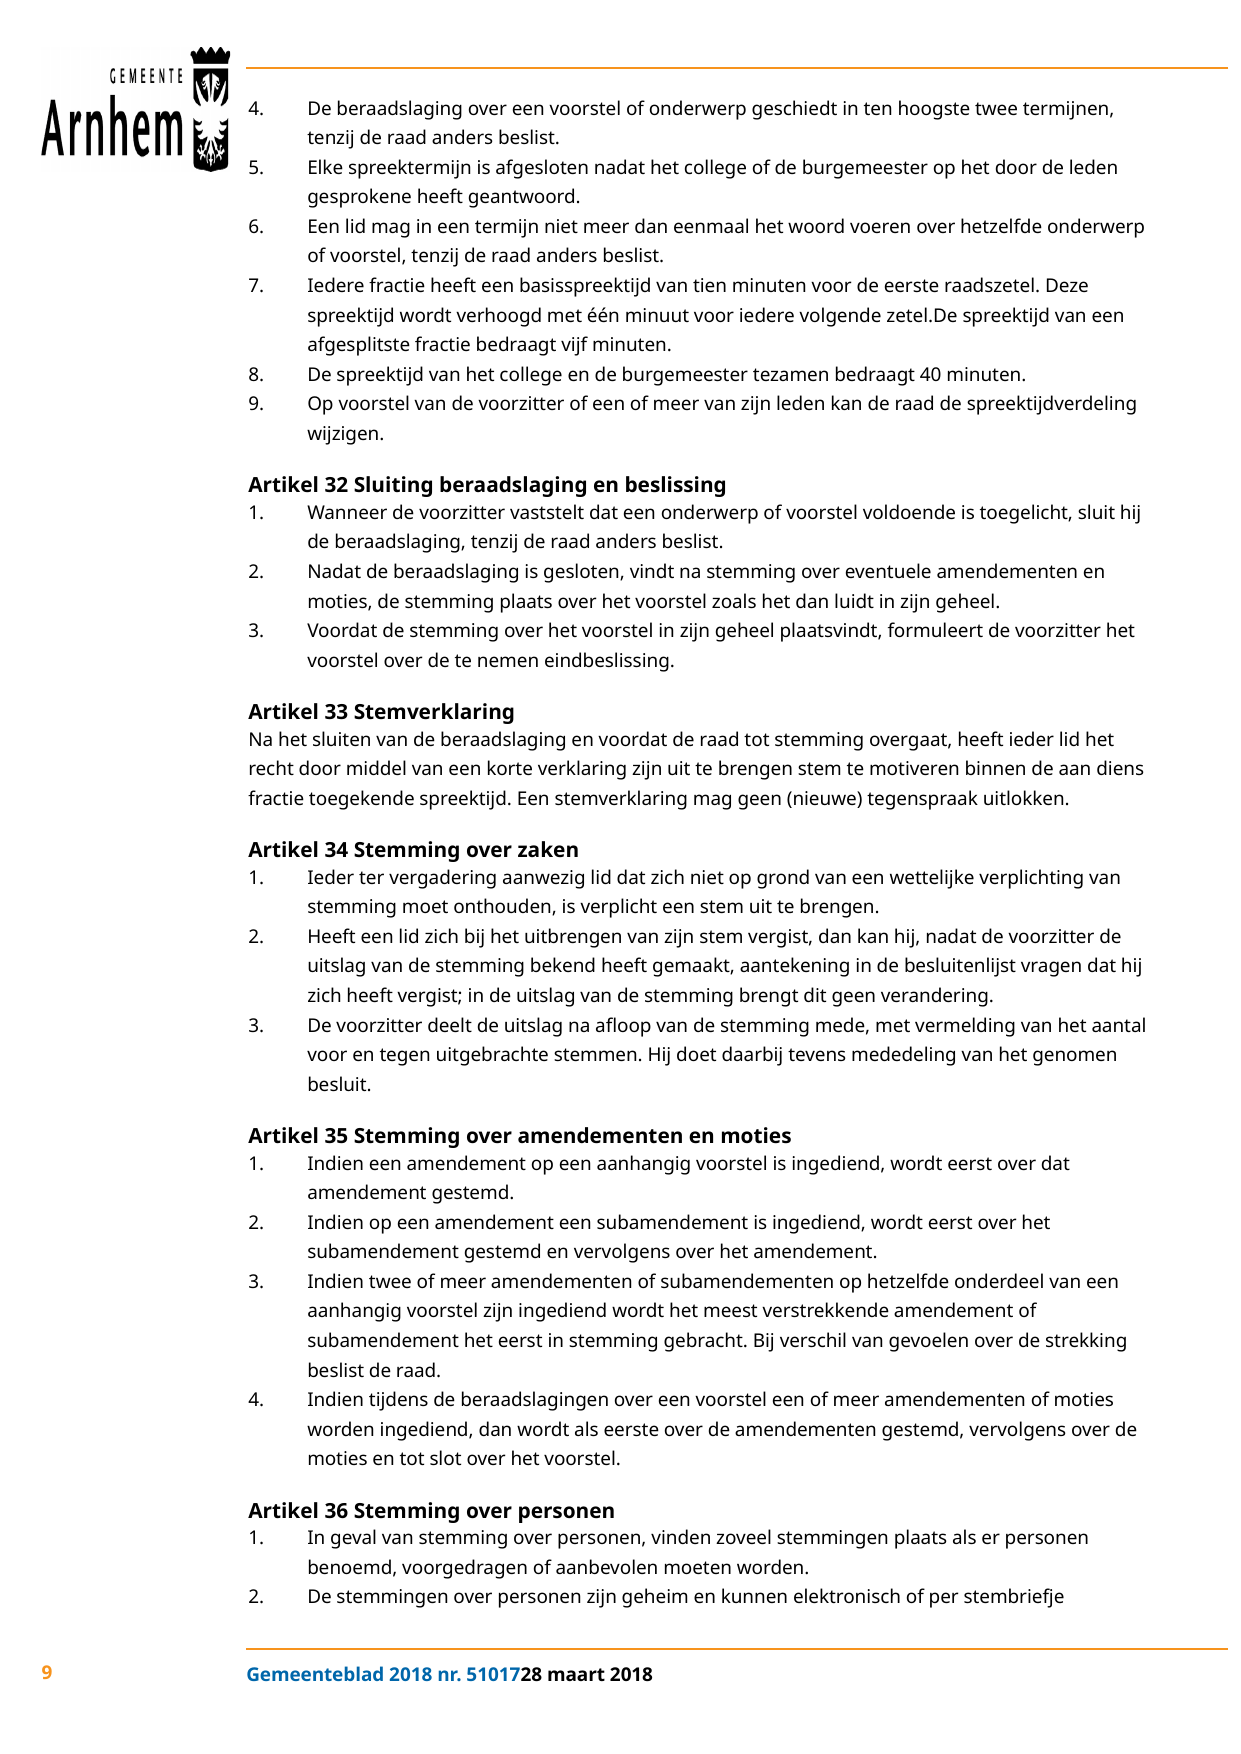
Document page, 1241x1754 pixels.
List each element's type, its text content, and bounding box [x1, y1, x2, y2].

text Artikel 35 Stemming over amendementen en moties [248, 1121, 1152, 1150]
list Een lid mag in een termijn niet meer dan eenmaal het woord voeren over hetzelfde onderwerp of voorstel, tenzij de raad anders beslist. [248, 213, 1152, 268]
list Ieder ter vergadering aanwezig lid dat zich niet op grond van een wettelijke verplichting van stemming moet onthouden, is verplicht een stem uit te brengen. [248, 864, 1152, 919]
list Indien op een amendement een subamendement is ingediend, wordt eerst over het subamendement gestemd en vervolgens over het amendement. [248, 1209, 1152, 1264]
list De voorzitter deelt de uitslag na afloop van de stemming mede, met vermelding van het aantal voor en tegen uitgebrachte stemmen. Hij doet daarbij tevens mededeling van het genomen besluit. [248, 1012, 1152, 1097]
list De spreektijd van het college en de burgemeester tezamen bedraagt 40 minuten. [248, 361, 1152, 387]
list Indien een amendement op een aanhangig voorstel is ingediend, wordt eerst over dat amendement gestemd. [248, 1150, 1152, 1205]
list Wanneer de voorzitter vaststelt dat een onderwerp of voorstel voldoende is toegelicht, sluit hij de beraadslaging, tenzij de raad anders beslist. [248, 499, 1152, 554]
list Op voorstel van de voorzitter of een of meer van zijn leden kan de raad de spreektijdverdeling wijzigen. [248, 391, 1152, 446]
list Iedere fractie heeft een basisspreektijd van tien minuten voor de eerste raadszetel. Deze spreektijd wordt verhoogd met één minuut voor iedere volgende zetel.De spreektijd van een afgesplitste fractie bedraagt vijf minuten. [248, 272, 1152, 357]
list Indien twee of meer amendementen of subamendementen op hetzelfde onderdeel van een aanhangig voorstel zijn ingediend wordt het meest verstrekkende amendement of subamendement het eerst in stemming gebracht. Bij verschil van gevoelen over de strekking beslist de raad. [248, 1268, 1152, 1383]
list In geval van stemming over personen, vinden zoveel stemmingen plaats als er personen benoemd, voorgedragen of aanbevolen moeten worden. [248, 1524, 1152, 1580]
text Artikel 34 Stemming over zaken [248, 835, 1152, 864]
list Nadat de beraadslaging is gesloten, vindt na stemming over eventuele amendementen en moties, de stemming plaats over het voorstel zoals het dan luidt in zijn geheel. [248, 558, 1152, 613]
list Elke spreektermijn is afgesloten nadat het college of de burgemeester op het door de leden gesprokene heeft geantwoord. [248, 154, 1152, 209]
picture [41, 47, 231, 172]
list Indien tijdens de beraadslagingen over een voorstel een of meer amendementen of moties worden ingediend, dan wordt als eerste over de amendementen gestemd, vervolgens over de moties en tot slot over het voorstel. [248, 1386, 1152, 1471]
list De stemmingen over personen zijn geheim en kunnen elektronisch of per stembriefje [248, 1584, 1152, 1609]
text Artikel 32 Sluiting beraadslaging en beslissing [248, 471, 1152, 499]
text Artikel 33 Stemverklaring [248, 697, 1152, 726]
list Heeft een lid zich bij het uitbrengen van zijn stem vergist, dan kan hij, nadat de voorzitter de uitslag van de stemming bekend heeft gemaakt, aantekening in de besluitenlijst vragen dat hij zich heeft vergist; in de uitslag van de stemming brengt dit geen verandering. [248, 923, 1152, 1008]
list De beraadslaging over een voorstel of onderwerp geschiedt in ten hoogste twee termijnen, tenzij de raad anders beslist. [248, 95, 1152, 150]
text Artikel 36 Stemming over personen [248, 1496, 1152, 1524]
text Na het sluiten van de beraadslaging en voordat de raad tot stemming overgaat, heeft ieder lid het recht door middel van een korte verklaring zijn uit te brengen stem te motiveren binnen de aan diens fractie toegekende spreektijd. Een stemverklaring mag geen (nieuwe) tegenspraak uitlokken. [248, 726, 1152, 811]
list Voordat de stemming over het voorstel in zijn geheel plaatsvindt, formuleert de voorzitter het voorstel over de te nemen eindbeslissing. [248, 617, 1152, 673]
